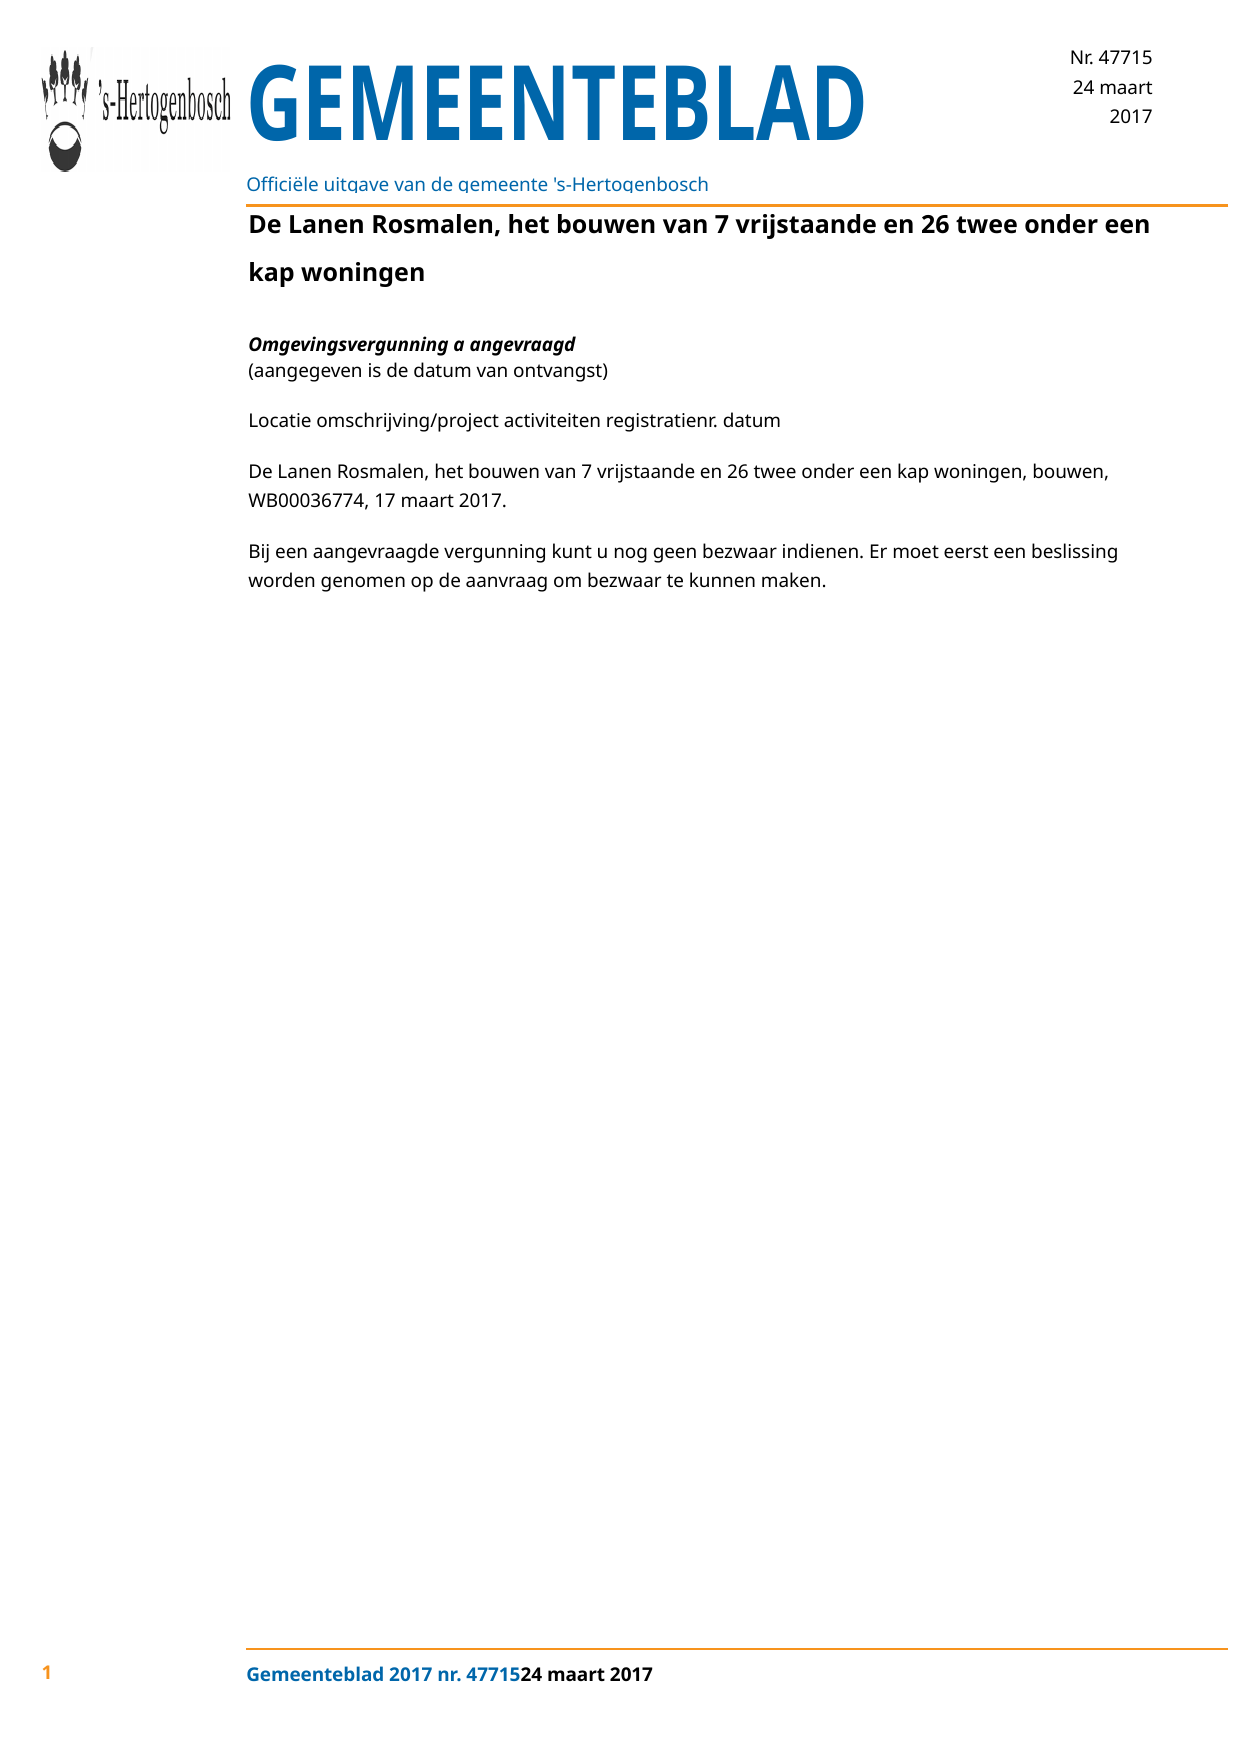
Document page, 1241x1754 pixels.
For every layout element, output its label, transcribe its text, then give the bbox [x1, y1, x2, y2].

text De Lanen Rosmalen, het bouwen van 7 vrijstaande en 26 twee onder een kap woningen [248, 207, 1152, 288]
picture [41, 47, 231, 172]
text Omgevingsvergunning a angevraagd [248, 331, 1152, 357]
text Locatie omschrijving/project activiteiten registratienr. datum [248, 408, 1152, 433]
text De Lanen Rosmalen, het bouwen van 7 vrijstaande en 26 twee onder een kap woningen, bouwen, WB00036774, 17 maart 2017. [248, 458, 1152, 513]
text Bij een aangevraagde vergunning kunt u nog geen bezwaar indienen. Er moet eerst een beslissing worden genomen op de aanvraag om bezwaar te kunnen maken. [248, 538, 1152, 593]
text (aangegeven is de datum van ontvangst) [248, 357, 1152, 383]
